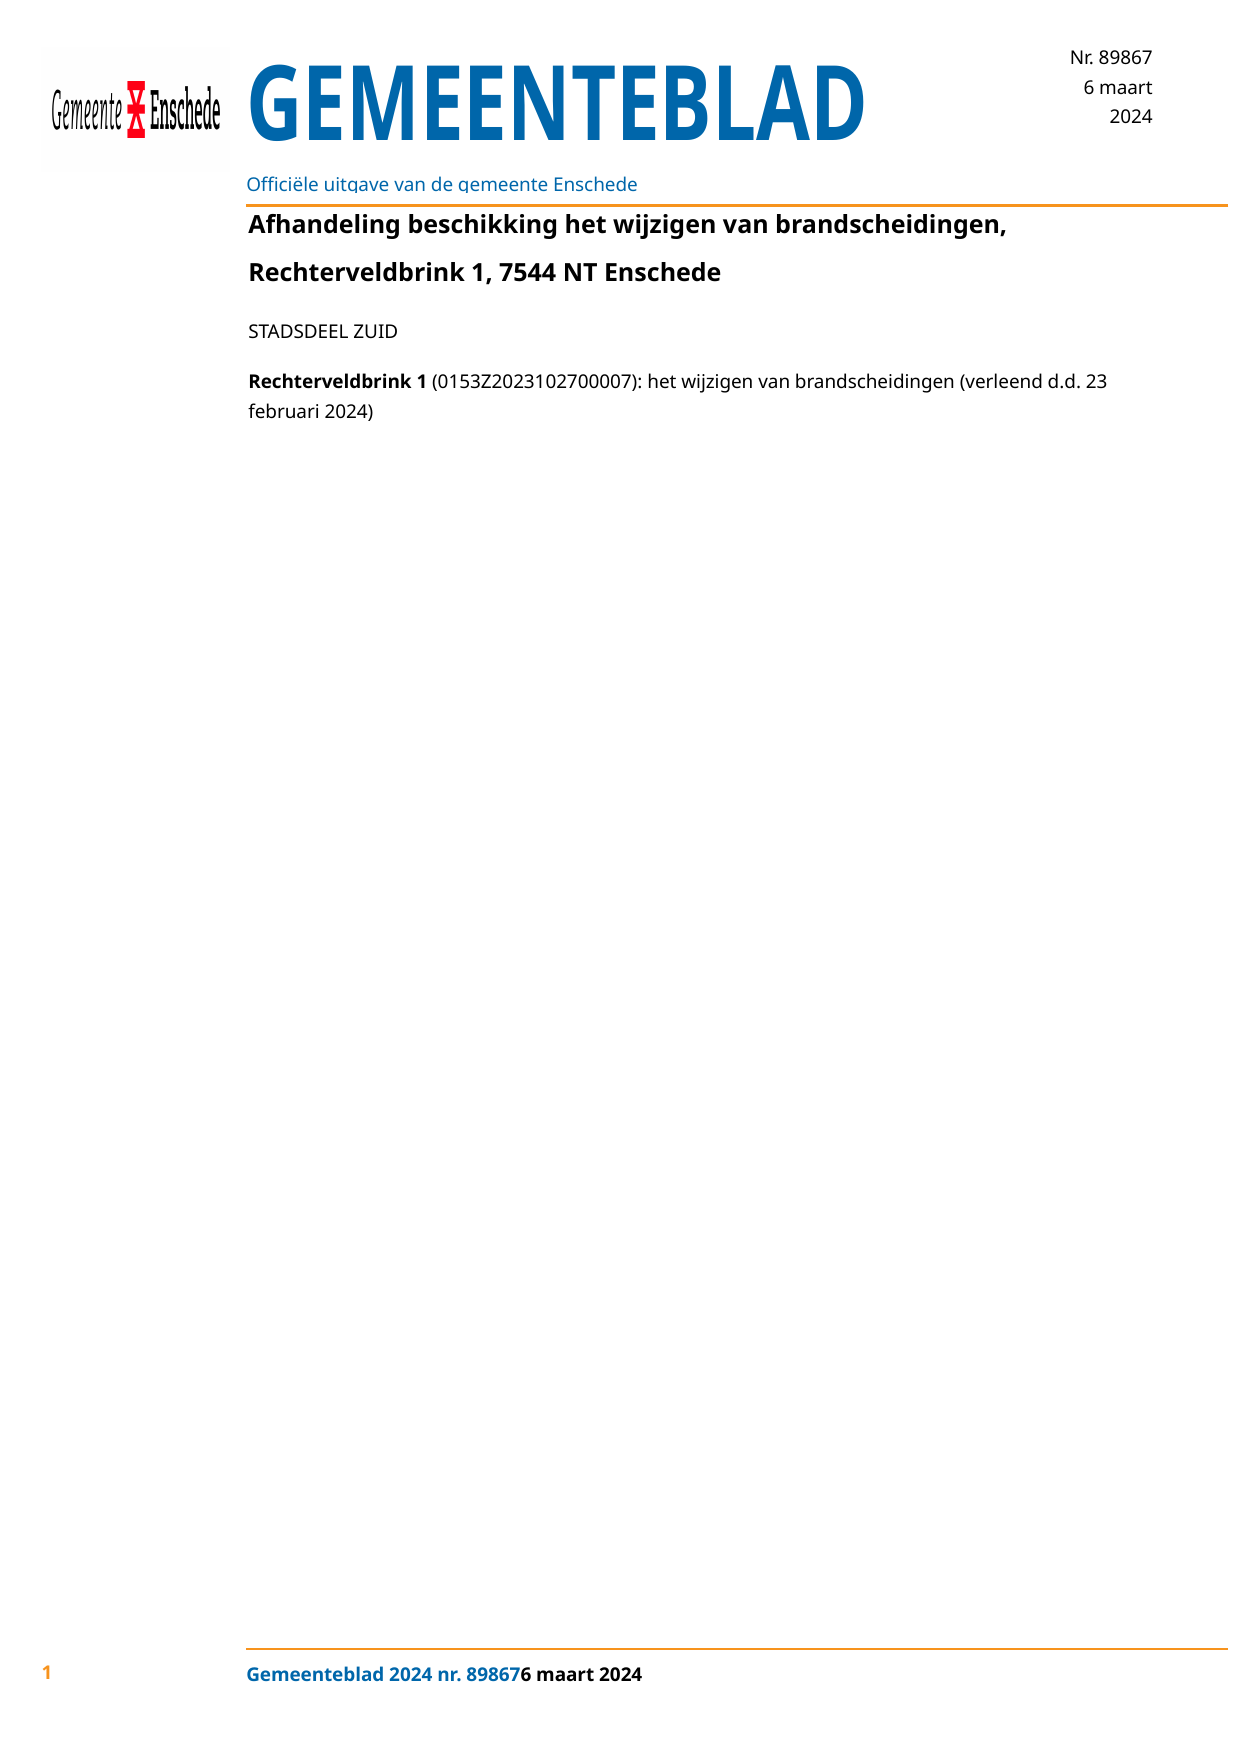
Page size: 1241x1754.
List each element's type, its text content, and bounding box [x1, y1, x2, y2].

picture [41, 47, 231, 172]
text Afhandeling beschikking het wijzigen van brandscheidingen, Rechterveldbrink 1, 7544 NT Enschede [248, 207, 1152, 288]
text Rechterveldbrink 1 (0153Z2023102700007): het wijzigen van brandscheidingen (verleend d.d. 23 februari 2024) [248, 368, 1152, 424]
text STADSDEEL ZUID [248, 318, 1152, 344]
